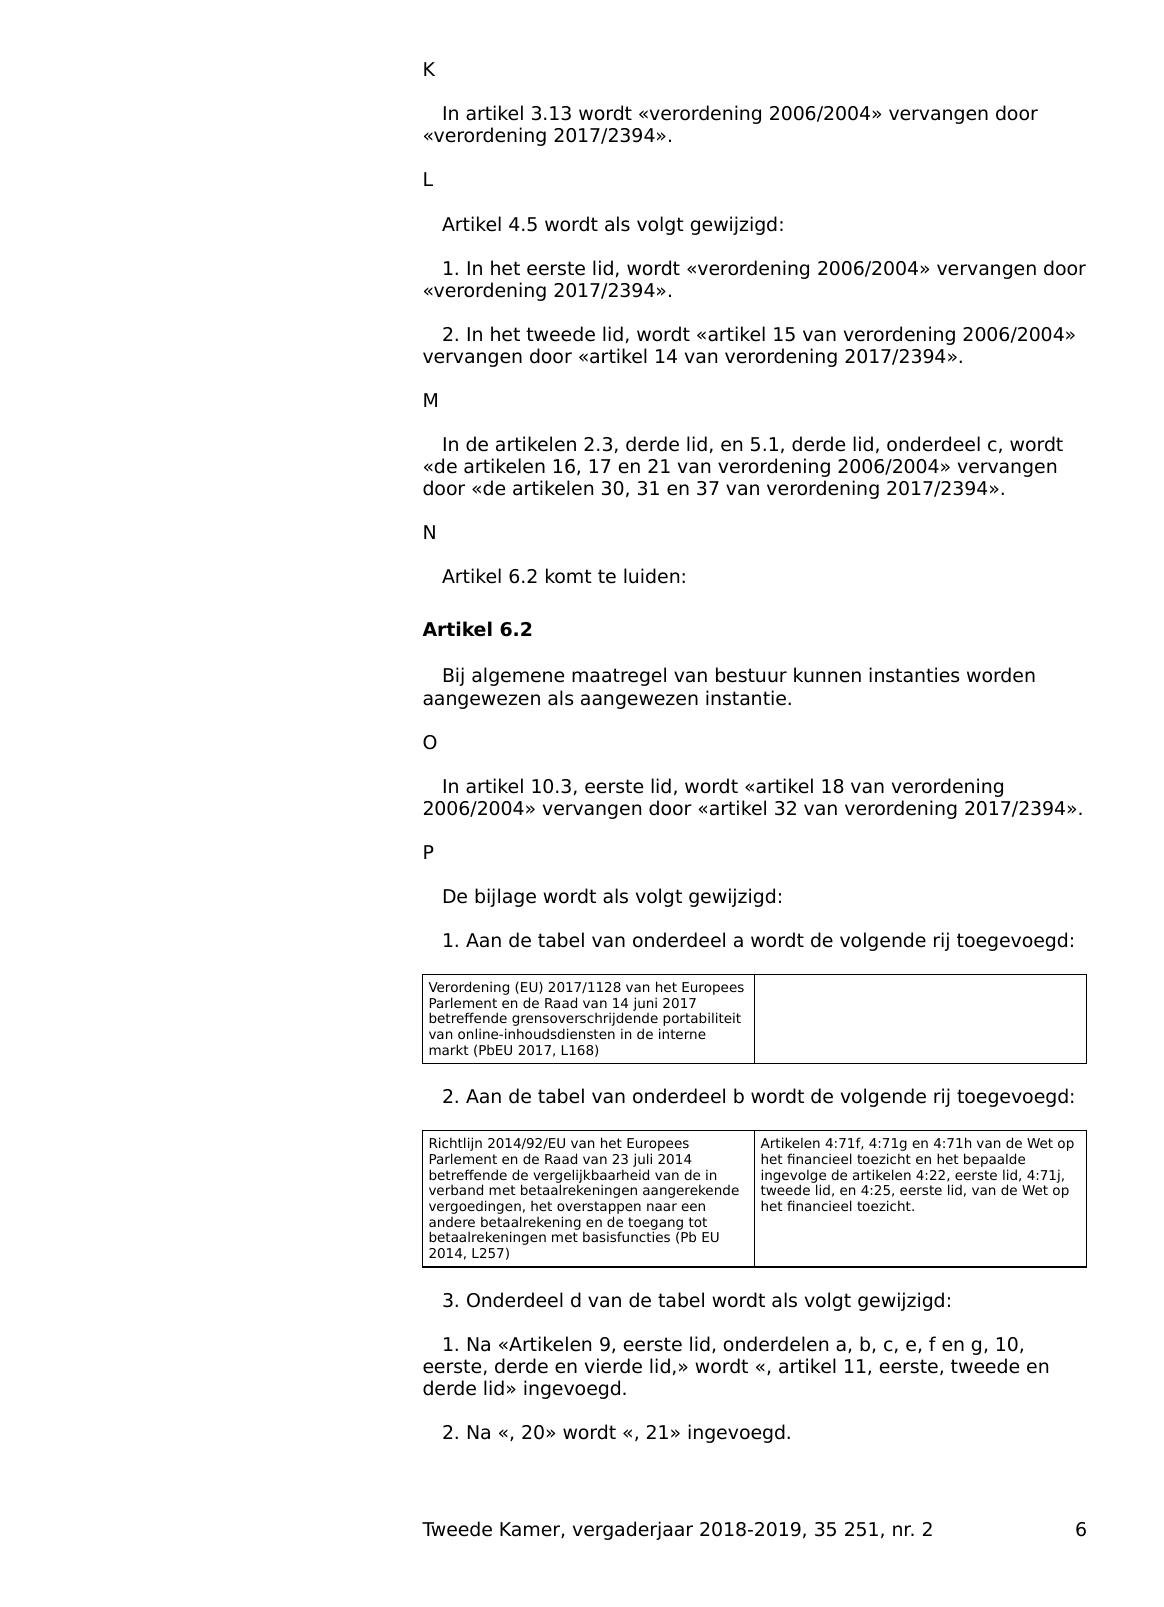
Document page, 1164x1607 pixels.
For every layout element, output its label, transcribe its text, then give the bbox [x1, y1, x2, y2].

table_header Verordening (EU) 2017/1128 van het Europees Parlement en de Raad van 14 juni 2017 betreffende grensoverschrijdende portabiliteit van online-inhoudsdiensten in de interne markt (PbEU 2017, L168) [423, 975, 754, 1063]
table_header Artikelen 4:71f, 4:71g en 4:71h van de Wet op het financieel toezicht en het bepaalde ingevolge de artikelen 4:22, eerste lid, 4:71j, tweede lid, en 4:25, eerste lid, van de Wet op het financieel toezicht. [755, 1131, 1086, 1266]
text 1. Na «Artikelen 9, eerste lid, onderdelen a, b, c, e, f en g, 10, eerste, derde en vierde lid,» wordt «, artikel 11, eerste, tweede en derde lid» ingevoegd. [422, 1334, 1087, 1400]
text In de artikelen 2.3, derde lid, en 5.1, derde lid, onderdeel c, wordt «de artikelen 16, 17 en 21 van verordening 2006/2004» vervangen door «de artikelen 30, 31 en 37 van verordening 2017/2394». [422, 434, 1087, 500]
text 2. Na «, 20» wordt «, 21» ingevoegd. [422, 1422, 1087, 1444]
text In artikel 3.13 wordt «verordening 2006/2004» vervangen door «verordening 2017/2394». [422, 103, 1087, 147]
subtitle Artikel 6.2 [422, 618, 1087, 640]
text O [422, 732, 1087, 753]
text De bijlage wordt als volgt gewijzigd: [422, 886, 1087, 908]
text Artikel 4.5 wordt als volgt gewijzigd: [422, 213, 1087, 236]
text 3. Onderdeel d van de tabel wordt als volgt gewijzigd: [422, 1290, 1087, 1312]
text 2. In het tweede lid, wordt «artikel 15 van verordening 2006/2004» vervangen door «artikel 14 van verordening 2017/2394». [422, 324, 1087, 368]
text In artikel 10.3, eerste lid, wordt «artikel 18 van verordening 2006/2004» vervangen door «artikel 32 van verordening 2017/2394». [422, 776, 1087, 820]
text Bij algemene maatregel van bestuur kunnen instanties worden aangewezen als aangewezen instantie. [422, 665, 1087, 709]
text Artikel 6.2 komt te luiden: [422, 566, 1087, 588]
text N [422, 522, 1087, 544]
text K [422, 59, 1087, 81]
text 1. In het eerste lid, wordt «verordening 2006/2004» vervangen door «verordening 2017/2394». [422, 258, 1087, 302]
table_header Richtlijn 2014/92/EU van het Europees Parlement en de Raad van 23 juli 2014 betreffende de vergelijkbaarheid van de in verband met betaalrekeningen aangerekende vergoedingen, het overstappen naar een andere betaalrekening en de toegang tot betaalrekeningen met basisfuncties (Pb EU 2014, L257) [423, 1131, 754, 1266]
text 1. Aan de tabel van onderdeel a wordt de volgende rij toegevoegd: [422, 930, 1087, 952]
table_header [755, 975, 1086, 1063]
text 2. Aan de tabel van onderdeel b wordt de volgende rij toegevoegd: [422, 1086, 1087, 1108]
text M [422, 390, 1087, 412]
text L [422, 169, 1087, 191]
text P [422, 842, 1087, 864]
